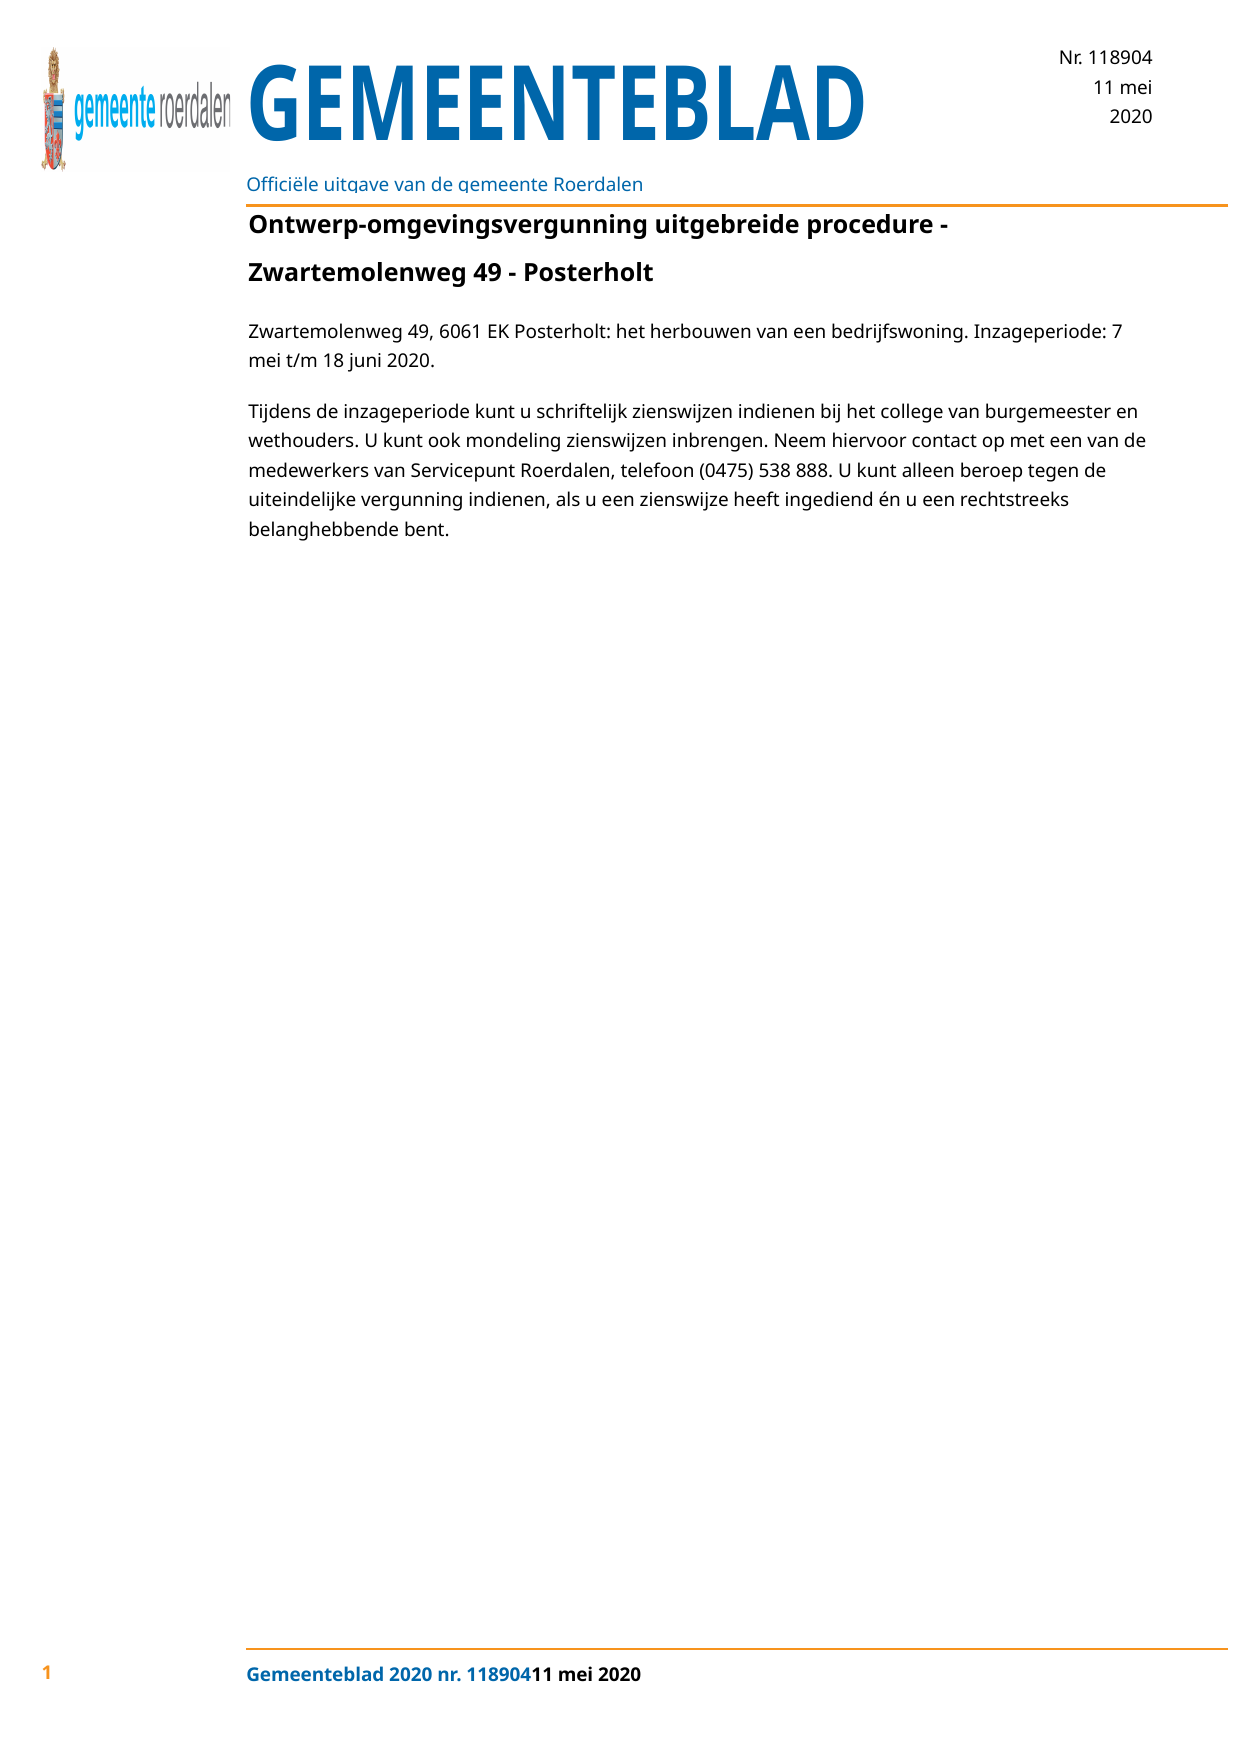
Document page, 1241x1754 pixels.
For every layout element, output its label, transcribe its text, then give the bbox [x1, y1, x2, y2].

picture [41, 47, 231, 172]
text Tijdens de inzageperiode kunt u schriftelijk zienswijzen indienen bij het college van burgemeester en wethouders. U kunt ook mondeling zienswijzen inbrengen. Neem hiervoor contact op met een van de medewerkers van Servicepunt Roerdalen, telefoon (0475) 538 888. U kunt alleen beroep tegen de uiteindelijke vergunning indienen, als u een zienswijze heeft ingediend én u een rechtstreeks belanghebbende bent. [248, 398, 1152, 542]
text Ontwerp-omgevingsvergunning uitgebreide procedure - Zwartemolenweg 49 - Posterholt [248, 207, 1152, 288]
text Zwartemolenweg 49, 6061 EK Posterholt: het herbouwen van een bedrijfswoning. Inzageperiode: 7 mei t/m 18 juni 2020. [248, 318, 1152, 373]
